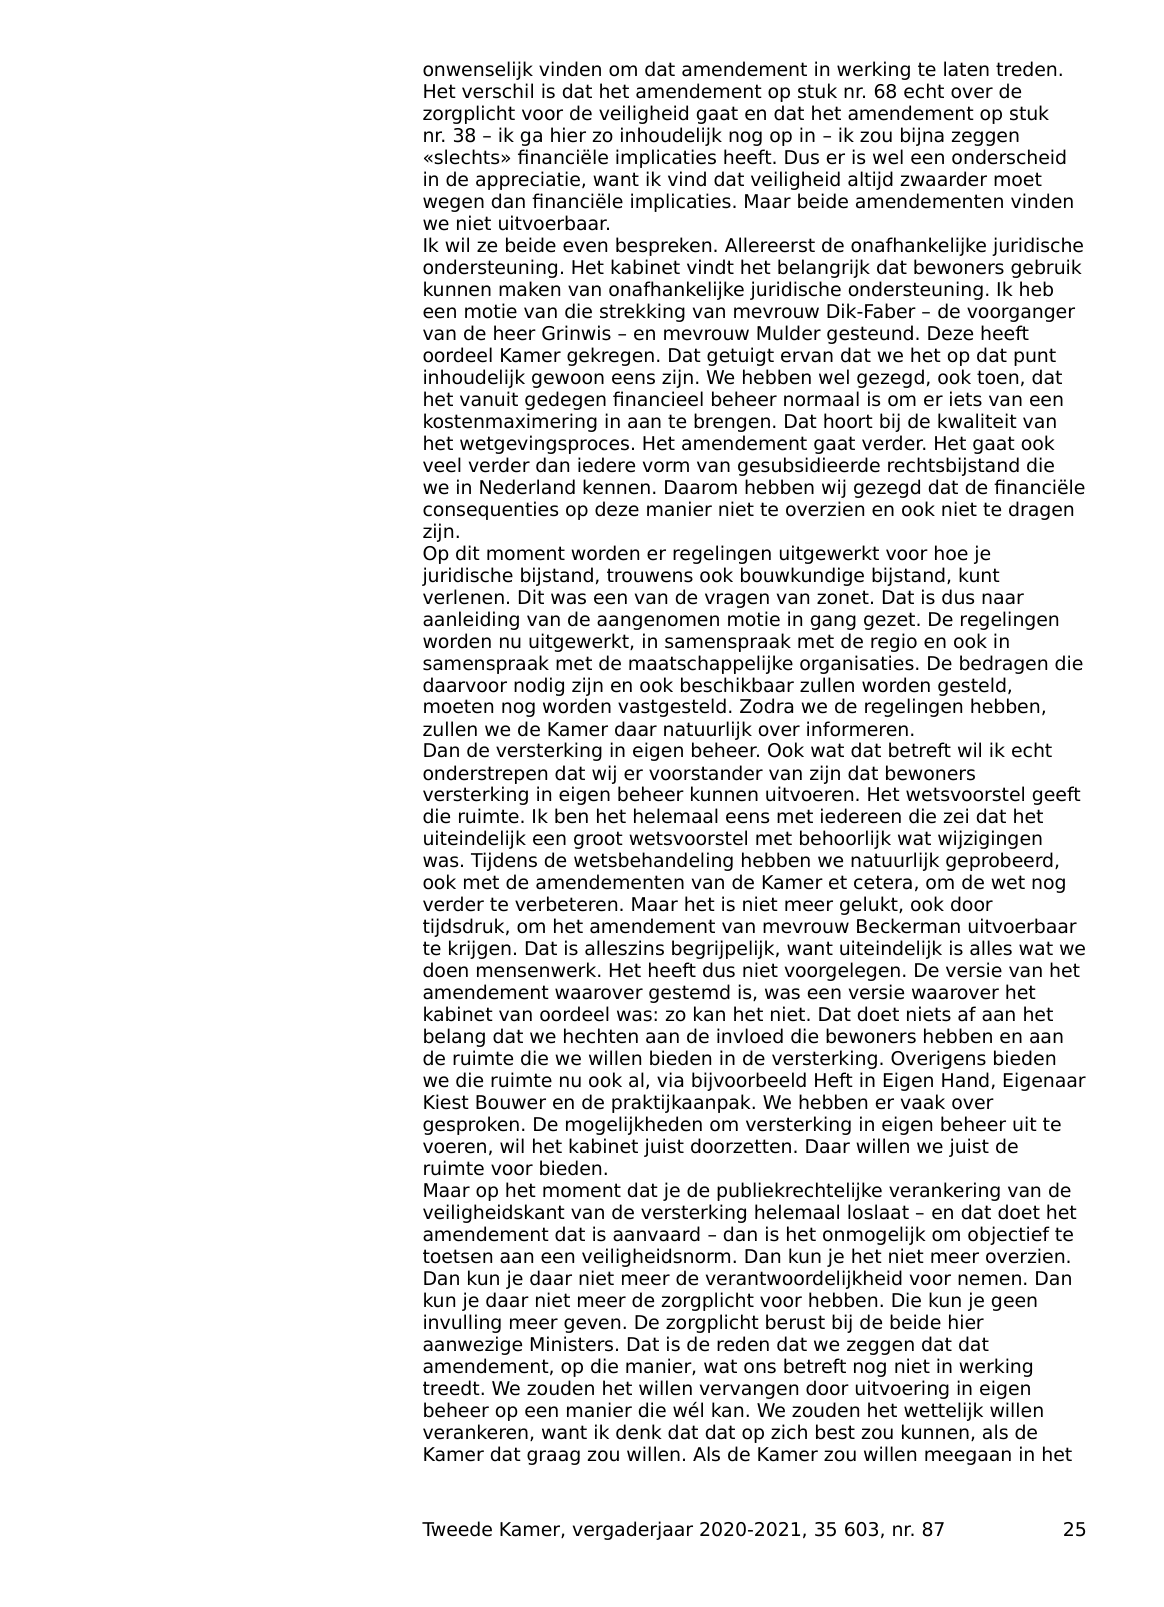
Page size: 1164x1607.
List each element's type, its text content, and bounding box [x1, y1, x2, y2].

text onwenselijk vinden om dat amendement in werking te laten treden. Het verschil is dat het amendement op stuk nr. 68 echt over de zorgplicht voor de veiligheid gaat en dat het amendement op stuk nr. 38 – ik ga hier zo inhoudelijk nog op in – ik zou bijna zeggen «slechts» financiële implicaties heeft. Dus er is wel een onderscheid in de appreciatie, want ik vind dat veiligheid altijd zwaarder moet wegen dan financiële implicaties. Maar beide amendementen vinden we niet uitvoerbaar. [422, 59, 1087, 235]
text Op dit moment worden er regelingen uitgewerkt voor hoe je juridische bijstand, trouwens ook bouwkundige bijstand, kunt verlenen. Dit was een van de vragen van zonet. Dat is dus naar aanleiding van de aangenomen motie in gang gezet. De regelingen worden nu uitgewerkt, in samenspraak met de regio en ook in samenspraak met de maatschappelijke organisaties. De bedragen die daarvoor nodig zijn en ook beschikbaar zullen worden gesteld, moeten nog worden vastgesteld. Zodra we de regelingen hebben, zullen we de Kamer daar natuurlijk over informeren. [422, 543, 1087, 740]
text Ik wil ze beide even bespreken. Allereerst de onafhankelijke juridische ondersteuning. Het kabinet vindt het belangrijk dat bewoners gebruik kunnen maken van onafhankelijke juridische ondersteuning. Ik heb een motie van die strekking van mevrouw Dik-Faber – de voorganger van de heer Grinwis – en mevrouw Mulder gesteund. Deze heeft oordeel Kamer gekregen. Dat getuigt ervan dat we het op dat punt inhoudelijk gewoon eens zijn. We hebben wel gezegd, ook toen, dat het vanuit gedegen financieel beheer normaal is om er iets van een kostenmaximering in aan te brengen. Dat hoort bij de kwaliteit van het wetgevingsproces. Het amendement gaat verder. Het gaat ook veel verder dan iedere vorm van gesubsidieerde rechtsbijstand die we in Nederland kennen. Daarom hebben wij gezegd dat de financiële consequenties op deze manier niet te overzien en ook niet te dragen zijn. [422, 235, 1087, 543]
text Maar op het moment dat je de publiekrechtelijke verankering van de veiligheidskant van de versterking helemaal loslaat – en dat doet het amendement dat is aanvaard – dan is het onmogelijk om objectief te toetsen aan een veiligheidsnorm. Dan kun je het niet meer overzien. Dan kun je daar niet meer de verantwoordelijkheid voor nemen. Dan kun je daar niet meer de zorgplicht voor hebben. Die kun je geen invulling meer geven. De zorgplicht berust bij de beide hier aanwezige Ministers. Dat is de reden dat we zeggen dat dat amendement, op die manier, wat ons betreft nog niet in werking treedt. We zouden het willen vervangen door uitvoering in eigen beheer op een manier die wél kan. We zouden het wettelijk willen verankeren, want ik denk dat dat op zich best zou kunnen, als de Kamer dat graag zou willen. Als de Kamer zou willen meegaan in het [422, 1180, 1087, 1466]
text Dan de versterking in eigen beheer. Ook wat dat betreft wil ik echt onderstrepen dat wij er voorstander van zijn dat bewoners versterking in eigen beheer kunnen uitvoeren. Het wetsvoorstel geeft die ruimte. Ik ben het helemaal eens met iedereen die zei dat het uiteindelijk een groot wetsvoorstel met behoorlijk wat wijzigingen was. Tijdens de wetsbehandeling hebben we natuurlijk geprobeerd, ook met de amendementen van de Kamer et cetera, om de wet nog verder te verbeteren. Maar het is niet meer gelukt, ook door tijdsdruk, om het amendement van mevrouw Beckerman uitvoerbaar te krijgen. Dat is alleszins begrijpelijk, want uiteindelijk is alles wat we doen mensenwerk. Het heeft dus niet voorgelegen. De versie van het amendement waarover gestemd is, was een versie waarover het kabinet van oordeel was: zo kan het niet. Dat doet niets af aan het belang dat we hechten aan de invloed die bewoners hebben en aan de ruimte die we willen bieden in de versterking. Overigens bieden we die ruimte nu ook al, via bijvoorbeeld Heft in Eigen Hand, Eigenaar Kiest Bouwer en de praktijkaanpak. We hebben er vaak over gesproken. De mogelijkheden om versterking in eigen beheer uit te voeren, wil het kabinet juist doorzetten. Daar willen we juist de ruimte voor bieden. [422, 740, 1087, 1180]
